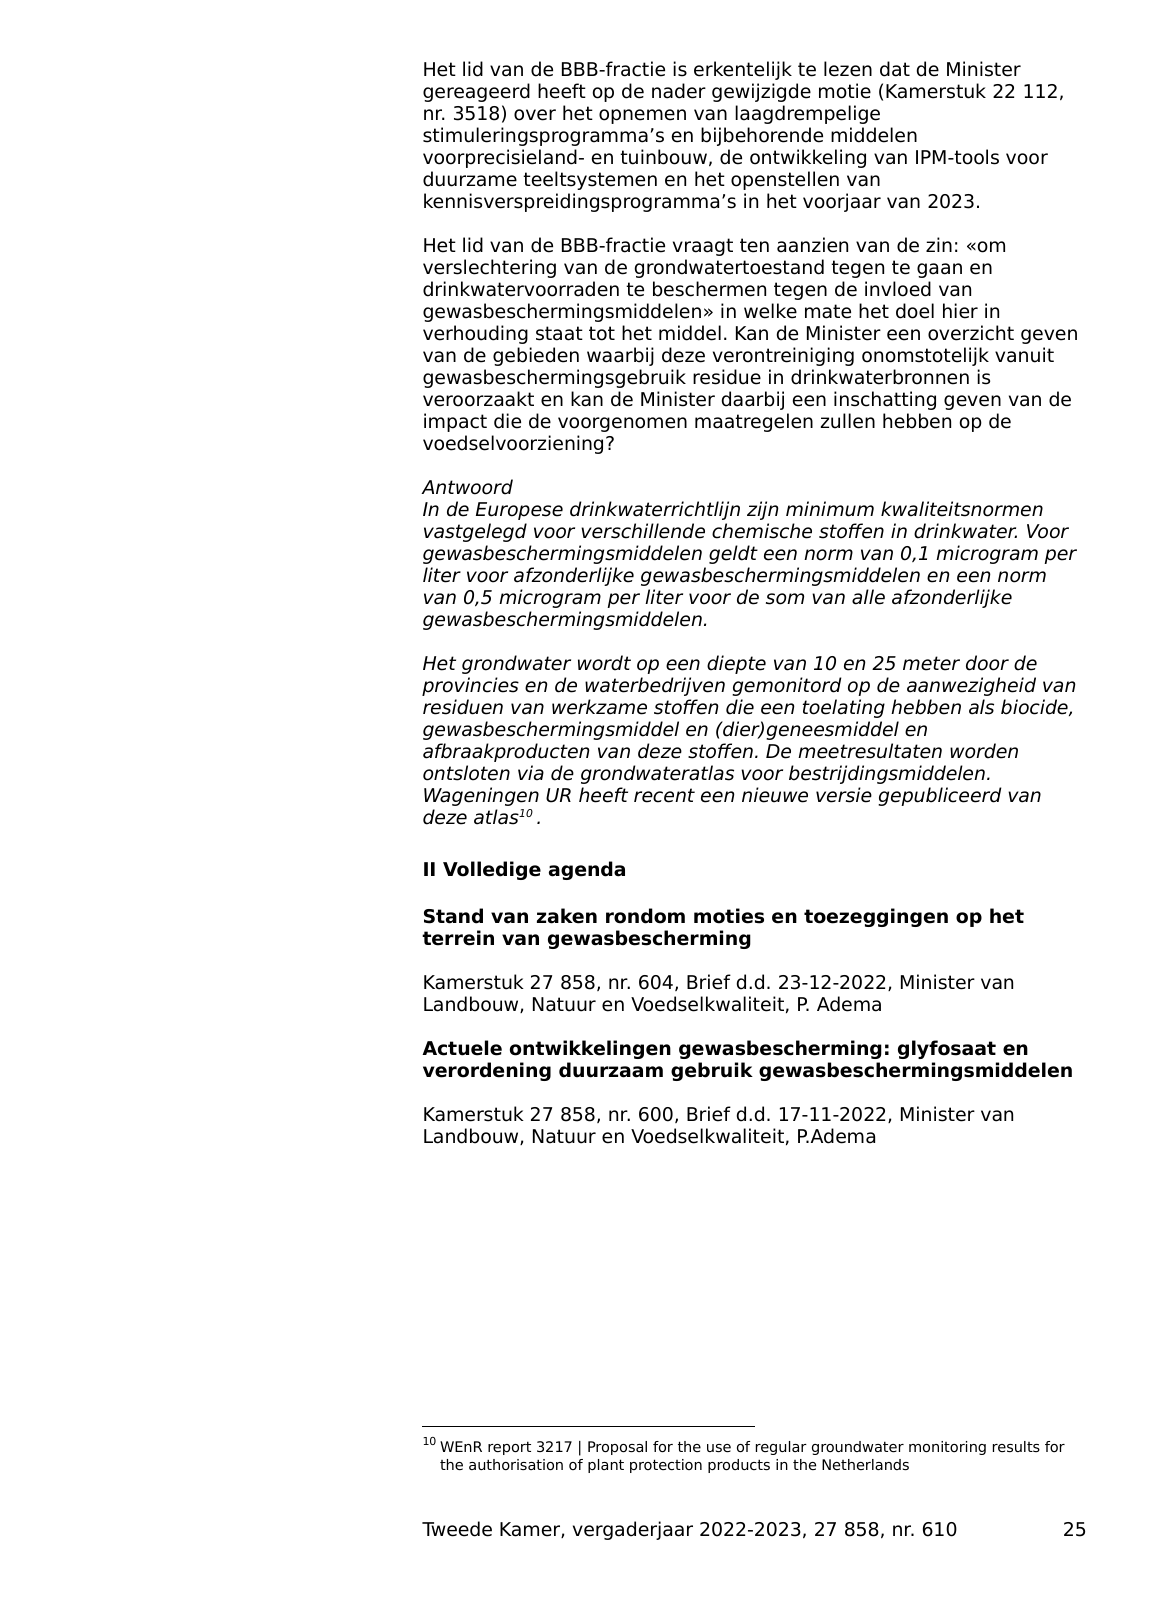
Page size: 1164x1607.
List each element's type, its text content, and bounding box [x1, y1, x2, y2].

text Het lid van de BBB-fractie is erkentelijk te lezen dat de Minister gereageerd heeft op de nader gewijzigde motie (Kamerstuk 22 112, nr. 3518) over het opnemen van laagdrempelige stimuleringsprogramma’s en bijbehorende middelen voorprecisieland- en tuinbouw, de ontwikkeling van IPM-tools voor duurzame teeltsystemen en het openstellen van kennisverspreidingsprogramma’s in het voorjaar van 2023. [422, 59, 1087, 213]
text Stand van zaken rondom moties en toezeggingen op het terrein van gewasbescherming [422, 906, 1087, 950]
subtitle II Volledige agenda [422, 859, 1087, 881]
text Kamerstuk 27 858, nr. 600, Brief d.d. 17-11-2022, Minister van Landbouw, Natuur en Voedselkwaliteit, P.Adema [422, 1104, 1087, 1148]
text Het grondwater wordt op een diepte van 10 en 25 meter door de provincies en de waterbedrijven gemonitord op de aanwezigheid van residuen van werkzame stoffen die een toelating hebben als biocide, gewasbeschermingsmiddel en (dier)geneesmiddel en afbraakproducten van deze stoffen. De meetresultaten worden ontsloten via de grondwateratlas voor bestrijdingsmiddelen. Wageningen UR heeft recent een nieuwe versie gepubliceerd van deze atlas. [422, 653, 1087, 829]
text Antwoord [422, 477, 1087, 499]
text Kamerstuk 27 858, nr. 604, Brief d.d. 23-12-2022, Minister van Landbouw, Natuur en Voedselkwaliteit, P. Adema [422, 972, 1087, 1016]
text WEnR report 3217 | Proposal for the use of regular groundwater monitoring results for the authorisation of plant protection products in the Netherlands [422, 1435, 1087, 1474]
text Het lid van de BBB-fractie vraagt ten aanzien van de zin: «om verslechtering van de grondwatertoestand tegen te gaan en drinkwatervoorraden te beschermen tegen de invloed van gewasbeschermingsmiddelen» in welke mate het doel hier in verhouding staat tot het middel. Kan de Minister een overzicht geven van de gebieden waarbij deze verontreiniging onomstotelijk vanuit gewasbeschermingsgebruik residue in drinkwaterbronnen is veroorzaakt en kan de Minister daarbij een inschatting geven van de impact die de voorgenomen maatregelen zullen hebben op de voedselvoorziening? [422, 235, 1087, 455]
text In de Europese drinkwaterrichtlijn zijn minimum kwaliteitsnormen vastgelegd voor verschillende chemische stoffen in drinkwater. Voor gewasbeschermingsmiddelen geldt een norm van 0,1 microgram per liter voor afzonderlijke gewasbeschermingsmiddelen en een norm van 0,5 microgram per liter voor de som van alle afzonderlijke gewasbeschermingsmiddelen. [422, 499, 1087, 631]
text Actuele ontwikkelingen gewasbescherming: glyfosaat en verordening duurzaam gebruik gewasbeschermingsmiddelen [422, 1038, 1087, 1082]
